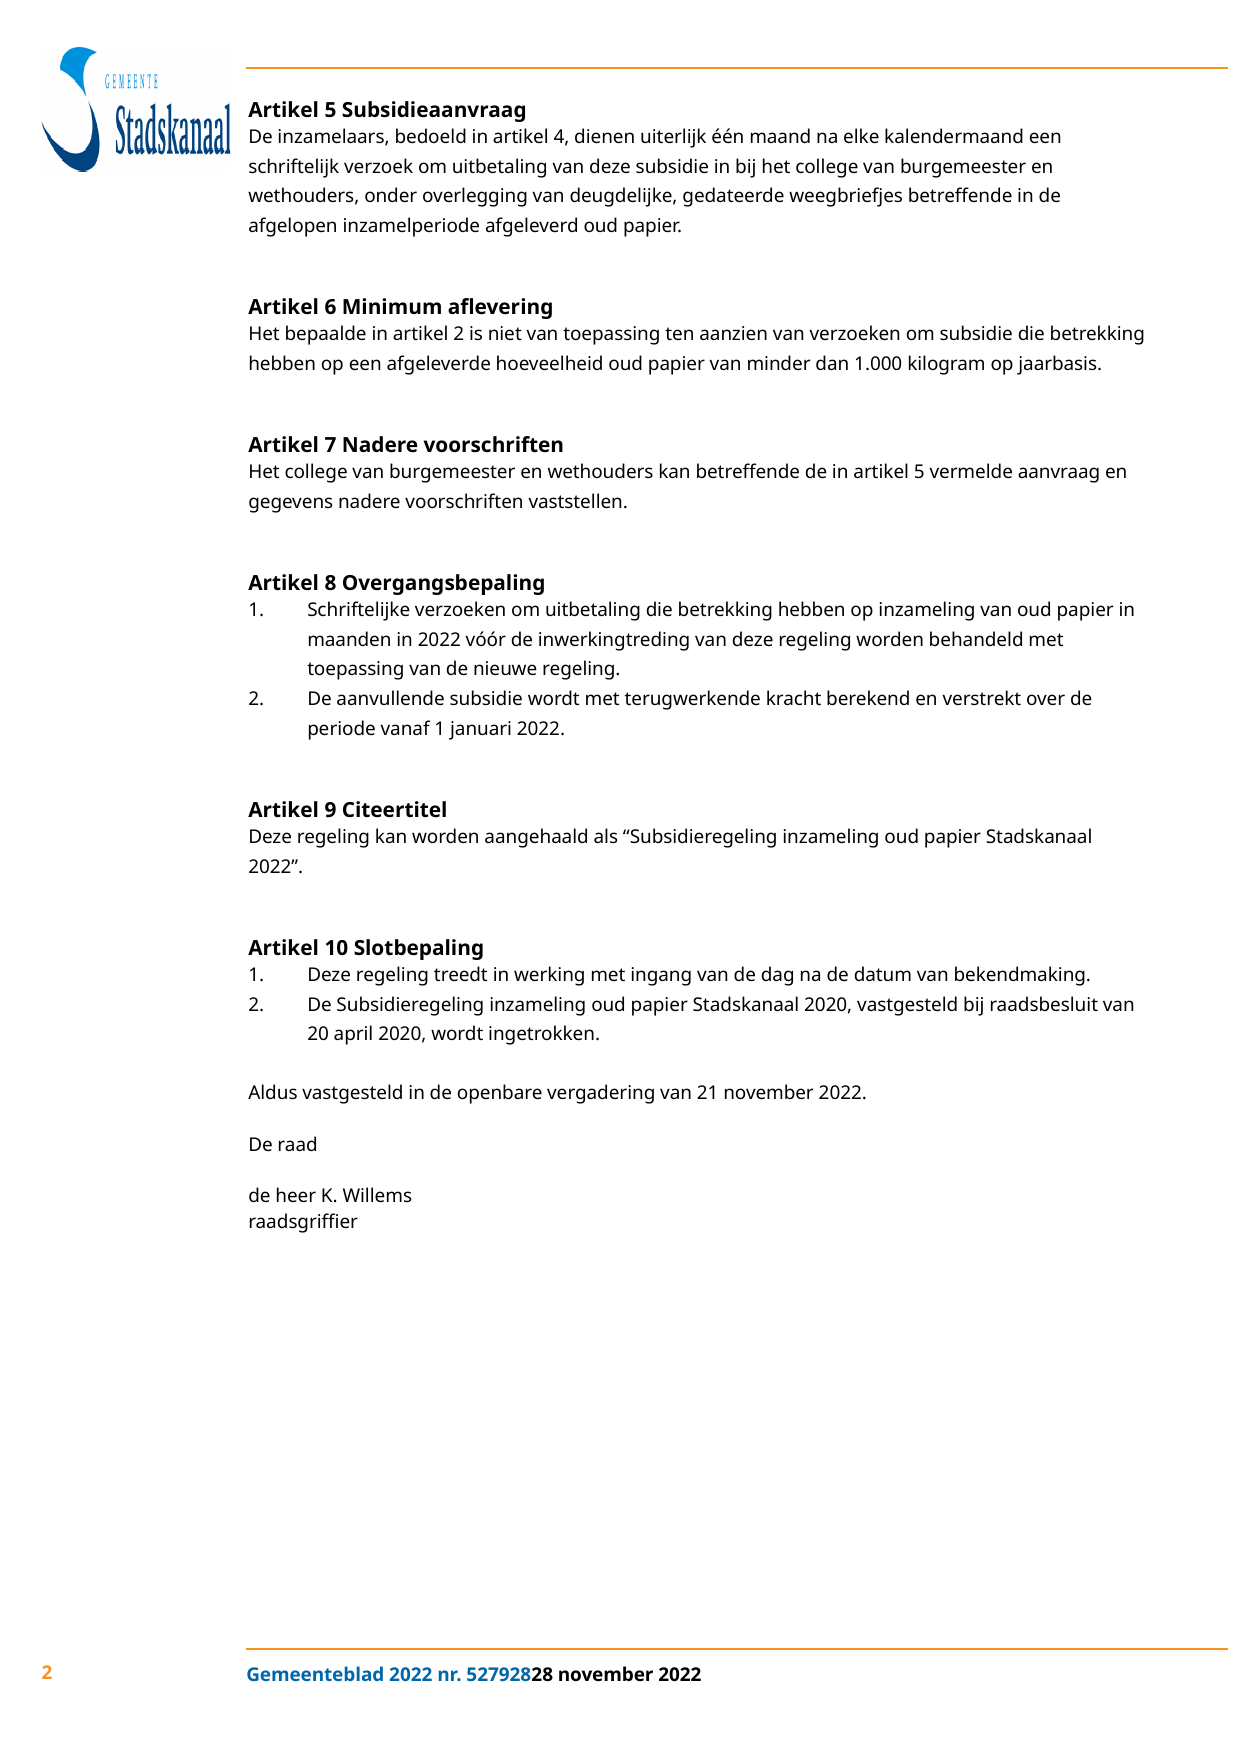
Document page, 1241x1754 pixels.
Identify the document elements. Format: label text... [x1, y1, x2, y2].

text De raad [248, 1131, 1152, 1157]
text de heer K. Willems [248, 1182, 1152, 1208]
text Deze regeling kan worden aangehaald als “Subsidieregeling inzameling oud papier Stadskanaal 2022”. [248, 823, 1152, 878]
list Deze regeling treedt in werking met ingang van de dag na de datum van bekendmaking. [248, 961, 1152, 987]
text Artikel 6 Minimum aflevering [248, 292, 1152, 320]
list De Subsidieregeling inzameling oud papier Stadskanaal 2020, vastgesteld bij raadsbesluit van 20 april 2020, wordt ingetrokken. [248, 991, 1152, 1046]
text De inzamelaars, bedoeld in artikel 4, dienen uiterlijk één maand na elke kalendermaand een schriftelijk verzoek om uitbetaling van deze subsidie in bij het college van burgemeester en wethouders, onder overlegging van deugdelijke, gedateerde weegbriefjes betreffende in de afgelopen inzamelperiode afgeleverd oud papier. [248, 123, 1152, 238]
list De aanvullende subsidie wordt met terugwerkende kracht berekend en verstrekt over de periode vanaf 1 januari 2022. [248, 685, 1152, 741]
list Schriftelijke verzoeken om uitbetaling die betrekking hebben op inzameling van oud papier in maanden in 2022 vóór de inwerkingtreding van deze regeling worden behandeld met toepassing van de nieuwe regeling. [248, 596, 1152, 681]
text Het bepaalde in artikel 2 is niet van toepassing ten aanzien van verzoeken om subsidie die betrekking hebben op een afgeleverde hoeveelheid oud papier van minder dan 1.000 kilogram op jaarbasis. [248, 320, 1152, 376]
text Het college van burgemeester en wethouders kan betreffende de in artikel 5 vermelde aanvraag en gegevens nadere voorschriften vaststellen. [248, 458, 1152, 514]
text Artikel 9 Citeertitel [248, 795, 1152, 823]
text Artikel 7 Nadere voorschriften [248, 430, 1152, 458]
text Artikel 10 Slotbepaling [248, 933, 1152, 961]
text Artikel 5 Subsidieaanvraag [248, 95, 1152, 123]
text Aldus vastgesteld in de openbare vergadering van 21 november 2022. [248, 1079, 1152, 1105]
picture [41, 47, 231, 172]
text Artikel 8 Overgangsbepaling [248, 568, 1152, 596]
text raadsgriffier [248, 1208, 1152, 1234]
